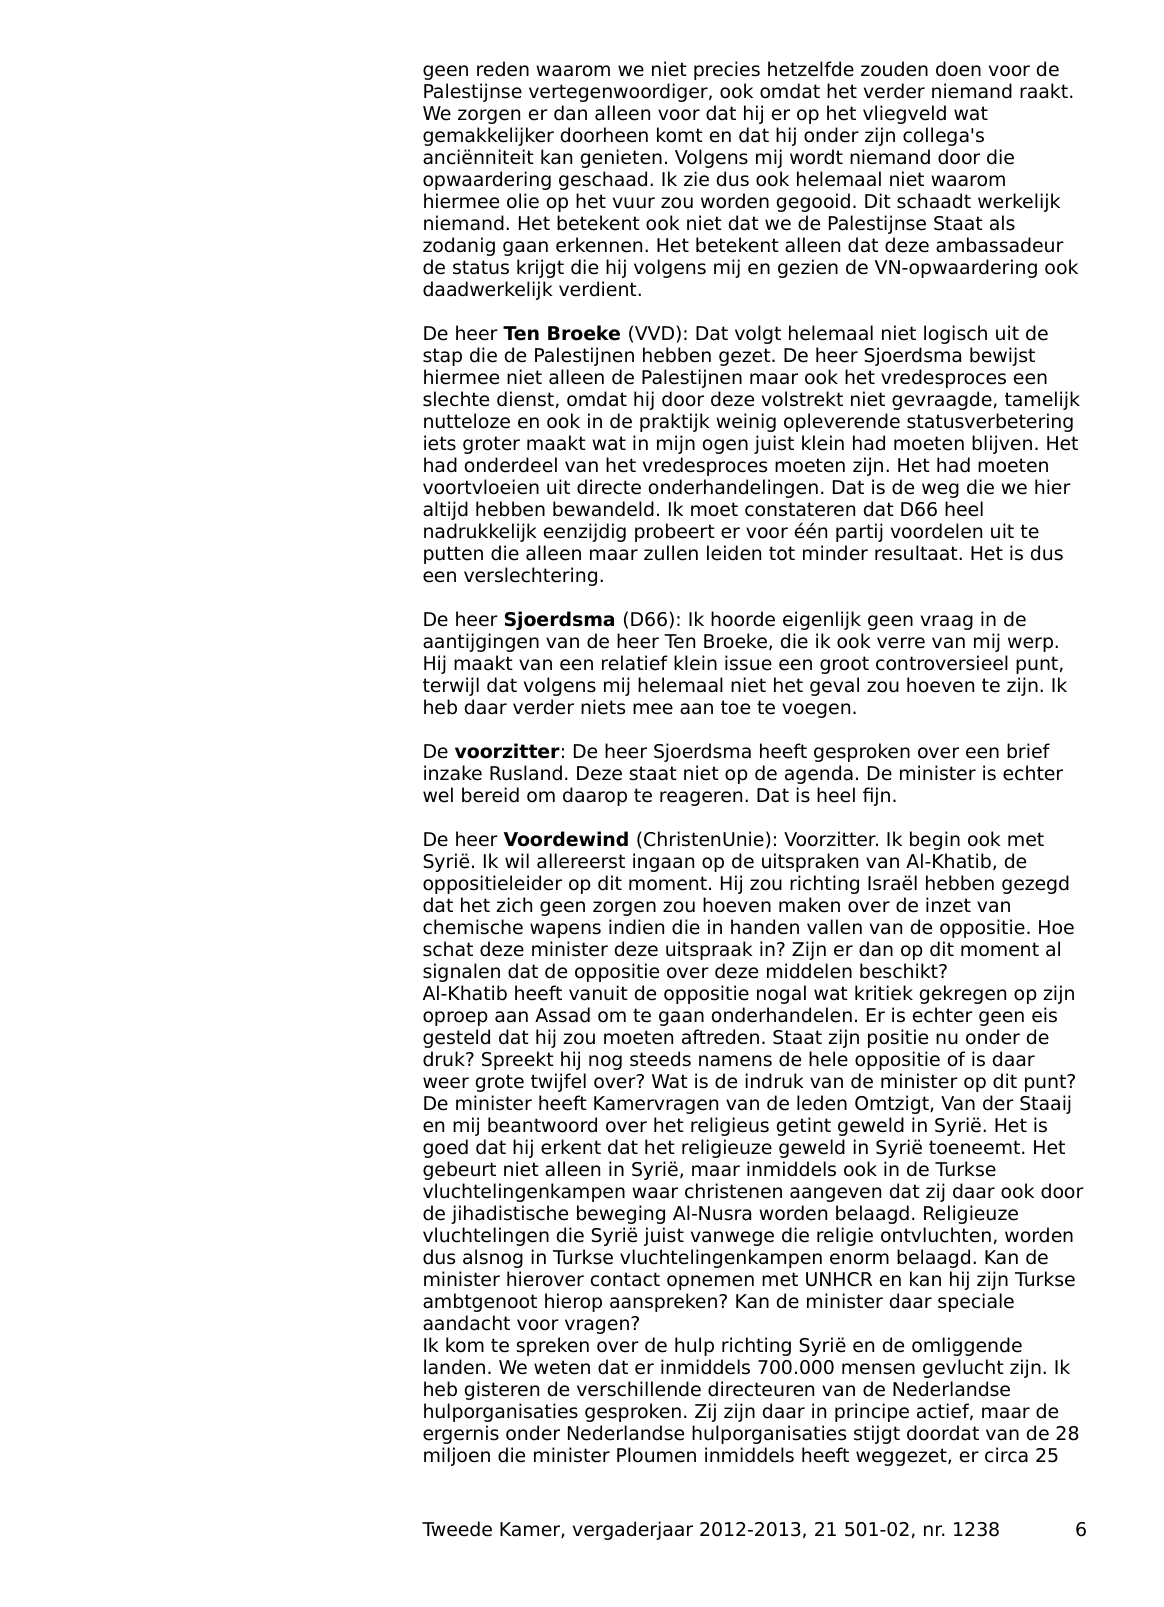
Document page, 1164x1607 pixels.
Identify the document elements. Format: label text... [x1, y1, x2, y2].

text Al-Khatib heeft vanuit de oppositie nogal wat kritiek gekregen op zijn oproep aan Assad om te gaan onderhandelen. Er is echter geen eis gesteld dat hij zou moeten aftreden. Staat zijn positie nu onder de druk? Spreekt hij nog steeds namens de hele oppositie of is daar weer grote twijfel over? Wat is de indruk van de minister op dit punt? [422, 983, 1087, 1093]
text De minister heeft Kamervragen van de leden Omtzigt, Van der Staaij en mij beantwoord over het religieus getint geweld in Syrië. Het is goed dat hij erkent dat het religieuze geweld in Syrië toeneemt. Het gebeurt niet alleen in Syrië, maar inmiddels ook in de Turkse vluchtelingenkampen waar christenen aangeven dat zij daar ook door de jihadistische beweging Al-Nusra worden belaagd. Religieuze vluchtelingen die Syrië juist vanwege die religie ontvluchten, worden dus alsnog in Turkse vluchtelingenkampen enorm belaagd. Kan de minister hierover contact opnemen met UNHCR en kan hij zijn Turkse ambtgenoot hierop aanspreken? Kan de minister daar speciale aandacht voor vragen? [422, 1093, 1087, 1335]
text De heer Ten Broeke (VVD): Dat volgt helemaal niet logisch uit de stap die de Palestijnen hebben gezet. De heer Sjoerdsma bewijst hiermee niet alleen de Palestijnen maar ook het vredesproces een slechte dienst, omdat hij door deze volstrekt niet gevraagde, tamelijk nutteloze en ook in de praktijk weinig opleverende statusverbetering iets groter maakt wat in mijn ogen juist klein had moeten blijven. Het had onderdeel van het vredesproces moeten zijn. Het had moeten voortvloeien uit directe onderhandelingen. Dat is de weg die we hier altijd hebben bewandeld. Ik moet constateren dat D66 heel nadrukkelijk eenzijdig probeert er voor één partij voordelen uit te putten die alleen maar zullen leiden tot minder resultaat. Het is dus een verslechtering. [422, 323, 1087, 587]
text De heer Voordewind (ChristenUnie): Voorzitter. Ik begin ook met Syrië. Ik wil allereerst ingaan op de uitspraken van Al-Khatib, de oppositieleider op dit moment. Hij zou richting Israël hebben gezegd dat het zich geen zorgen zou hoeven maken over de inzet van chemische wapens indien die in handen vallen van de oppositie. Hoe schat deze minister deze uitspraak in? Zijn er dan op dit moment al signalen dat de oppositie over deze middelen beschikt? [422, 829, 1087, 983]
text De heer Sjoerdsma (D66): Ik hoorde eigenlijk geen vraag in de aantijgingen van de heer Ten Broeke, die ik ook verre van mij werp. Hij maakt van een relatief klein issue een groot controversieel punt, terwijl dat volgens mij helemaal niet het geval zou hoeven te zijn. Ik heb daar verder niets mee aan toe te voegen. [422, 609, 1087, 719]
text geen reden waarom we niet precies hetzelfde zouden doen voor de Palestijnse vertegenwoordiger, ook omdat het verder niemand raakt. We zorgen er dan alleen voor dat hij er op het vliegveld wat gemakkelijker doorheen komt en dat hij onder zijn collega's anciënniteit kan genieten. Volgens mij wordt niemand door die opwaardering geschaad. Ik zie dus ook helemaal niet waarom hiermee olie op het vuur zou worden gegooid. Dit schaadt werkelijk niemand. Het betekent ook niet dat we de Palestijnse Staat als zodanig gaan erkennen. Het betekent alleen dat deze ambassadeur de status krijgt die hij volgens mij en gezien de VN-opwaardering ook daadwerkelijk verdient. [422, 59, 1087, 301]
text Ik kom te spreken over de hulp richting Syrië en de omliggende landen. We weten dat er inmiddels 700.000 mensen gevlucht zijn. Ik heb gisteren de verschillende directeuren van de Nederlandse hulporganisaties gesproken. Zij zijn daar in principe actief, maar de ergernis onder Nederlandse hulporganisaties stijgt doordat van de 28 miljoen die minister Ploumen inmiddels heeft weggezet, er circa 25 [422, 1335, 1087, 1467]
text De voorzitter: De heer Sjoerdsma heeft gesproken over een brief inzake Rusland. Deze staat niet op de agenda. De minister is echter wel bereid om daarop te reageren. Dat is heel fijn. [422, 741, 1087, 807]
